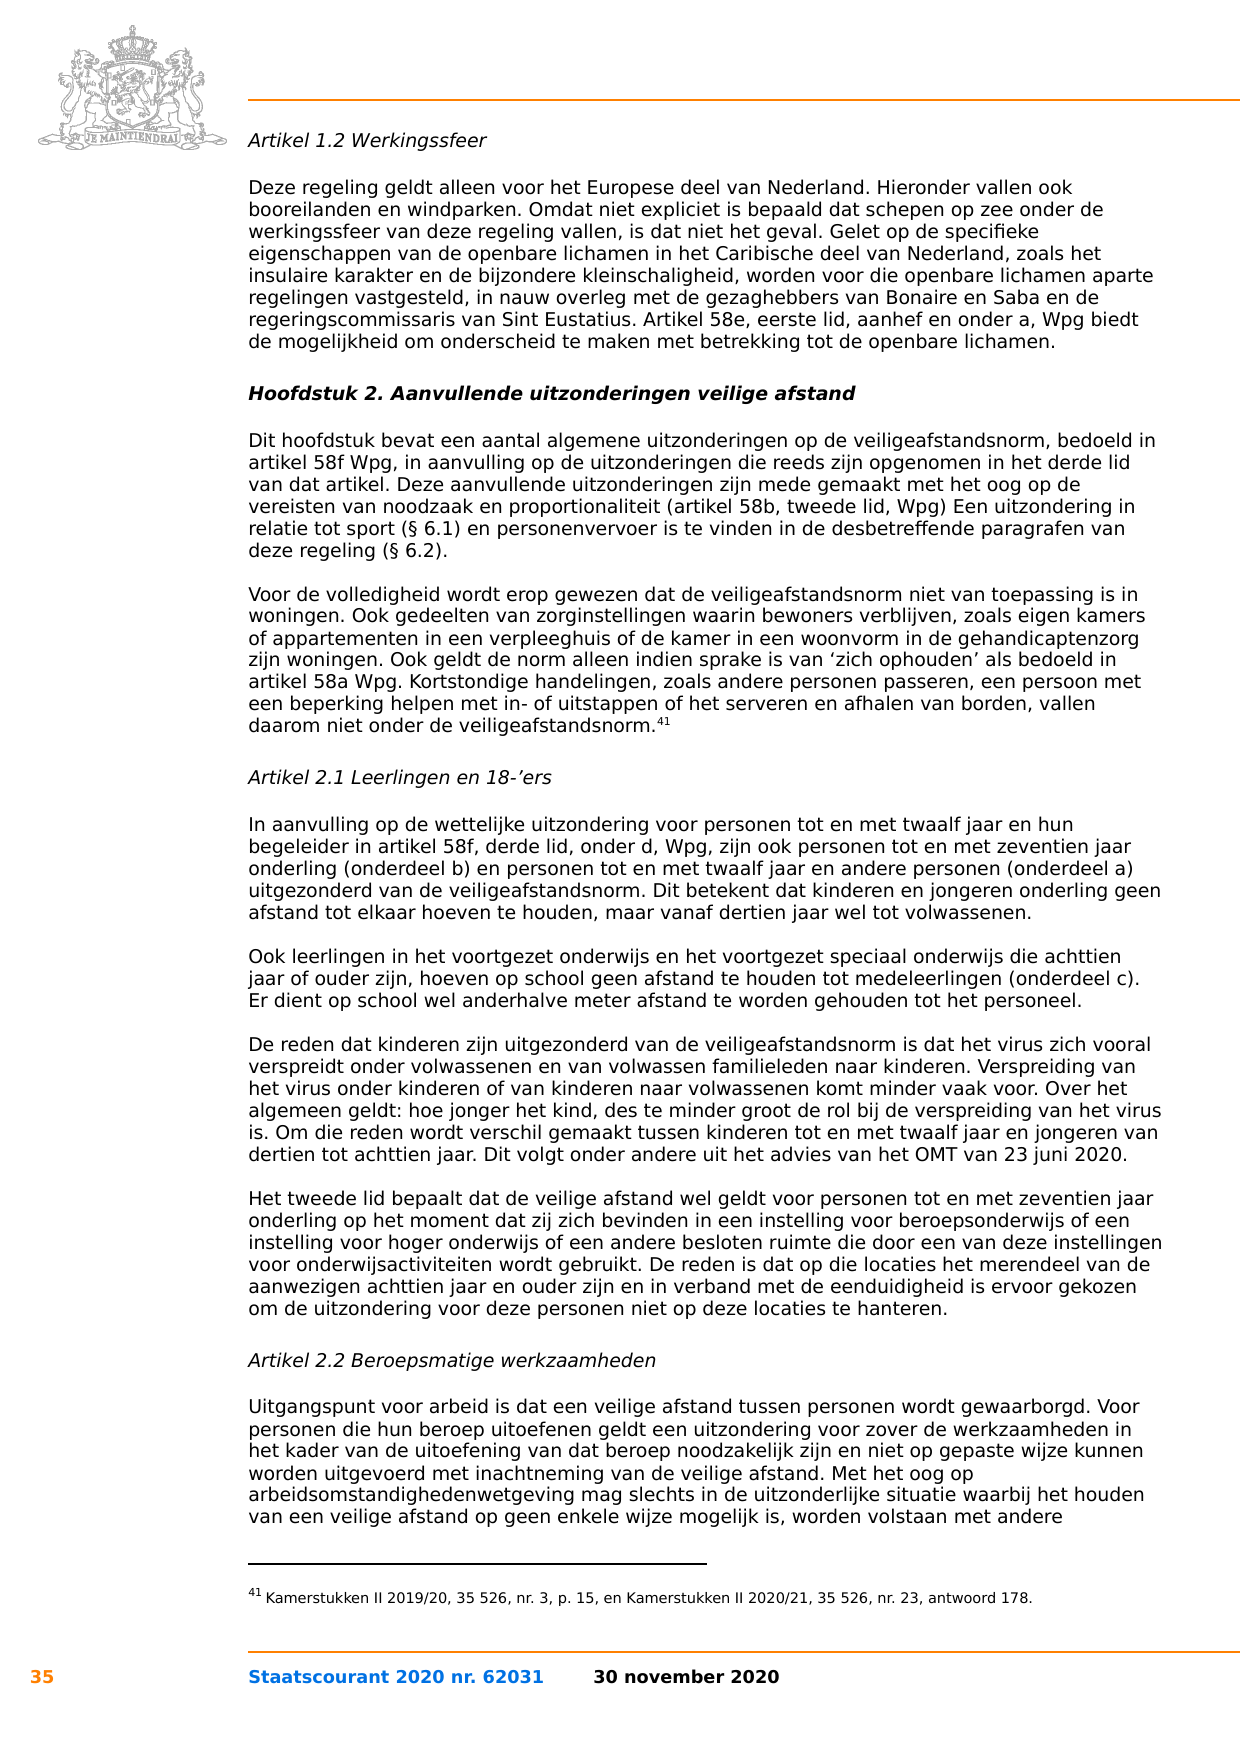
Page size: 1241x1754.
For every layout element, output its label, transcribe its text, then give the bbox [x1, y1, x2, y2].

picture [38, 25, 227, 150]
text Ook leerlingen in het voortgezet onderwijs en het voortgezet speciaal onderwijs die achttien jaar of ouder zijn, hoeven op school geen afstand te houden tot medeleerlingen (onderdeel c). Er dient op school wel anderhalve meter afstand te worden gehouden tot het personeel. [248, 946, 1163, 1012]
text Voor de volledigheid wordt erop gewezen dat de veiligeafstandsnorm niet van toepassing is in woningen. Ook gedeelten van zorginstellingen waarin bewoners verblijven, zoals eigen kamers of appartementen in een verpleeghuis of de kamer in een woonvorm in de gehandicaptenzorg zijn woningen. Ook geldt de norm alleen indien sprake is van ‘zich ophouden’ als bedoeld in artikel 58a Wpg. Kortstondige handelingen, zoals andere personen passeren, een persoon met een beperking helpen met in- of uitstappen of het serveren en afhalen van borden, vallen daarom niet onder de veiligeafstandsnorm. [248, 583, 1163, 737]
subtitle Artikel 1.2 Werkingssfeer [248, 130, 1163, 152]
text Dit hoofdstuk bevat een aantal algemene uitzonderingen op de veiligeafstandsnorm, bedoeld in artikel 58f Wpg, in aanvulling op de uitzonderingen die reeds zijn opgenomen in het derde lid van dat artikel. Deze aanvullende uitzonderingen zijn mede gemaakt met het oog op de vereisten van noodzaak en proportionaliteit (artikel 58b, tweede lid, Wpg) Een uitzondering in relatie tot sport (§ 6.1) en personenvervoer is te vinden in de desbetreffende paragrafen van deze regeling (§ 6.2). [248, 430, 1163, 562]
subtitle Hoofdstuk 2. Aanvullende uitzonderingen veilige afstand [248, 383, 1163, 405]
text Kamerstukken II 2019/20, 35 526, nr. 3, p. 15, en Kamerstukken II 2020/21, 35 526, nr. 23, antwoord 178. [248, 1586, 1163, 1608]
text Deze regeling geldt alleen voor het Europese deel van Nederland. Hieronder vallen ook booreilanden en windparken. Omdat niet expliciet is bepaald dat schepen op zee onder de werkingssfeer van deze regeling vallen, is dat niet het geval. Gelet op de specifieke eigenschappen van de openbare lichamen in het Caribische deel van Nederland, zoals het insulaire karakter en de bijzondere kleinschaligheid, worden voor die openbare lichamen aparte regelingen vastgesteld, in nauw overleg met de gezaghebbers van Bonaire en Saba en de regeringscommissaris van Sint Eustatius. Artikel 58e, eerste lid, aanhef en onder a, Wpg biedt de mogelijkheid om onderscheid te maken met betrekking tot de openbare lichamen. [248, 177, 1163, 353]
text De reden dat kinderen zijn uitgezonderd van de veiligeafstandsnorm is dat het virus zich vooral verspreidt onder volwassenen en van volwassen familieleden naar kinderen. Verspreiding van het virus onder kinderen of van kinderen naar volwassenen komt minder vaak voor. Over het algemeen geldt: hoe jonger het kind, des te minder groot de rol bij de verspreiding van het virus is. Om die reden wordt verschil gemaakt tussen kinderen tot en met twaalf jaar en jongeren van dertien tot achttien jaar. Dit volgt onder andere uit het advies van het OMT van 23 juni 2020. [248, 1034, 1163, 1166]
subtitle Artikel 2.1 Leerlingen en 18-’ers [248, 767, 1163, 789]
text Uitgangspunt voor arbeid is dat een veilige afstand tussen personen wordt gewaarborgd. Voor personen die hun beroep uitoefenen geldt een uitzondering voor zover de werkzaamheden in het kader van de uitoefening van dat beroep noodzakelijk zijn en niet op gepaste wijze kunnen worden uitgevoerd met inachtneming van de veilige afstand. Met het oog op arbeidsomstandighedenwetgeving mag slechts in de uitzonderlijke situatie waarbij het houden van een veilige afstand op geen enkele wijze mogelijk is, worden volstaan met andere [248, 1396, 1163, 1528]
subtitle Artikel 2.2 Beroepsmatige werkzaamheden [248, 1349, 1163, 1371]
text Het tweede lid bepaalt dat de veilige afstand wel geldt voor personen tot en met zeventien jaar onderling op het moment dat zij zich bevinden in een instelling voor beroepsonderwijs of een instelling voor hoger onderwijs of een andere besloten ruimte die door een van deze instellingen voor onderwijsactiviteiten wordt gebruikt. De reden is dat op die locaties het merendeel van de aanwezigen achttien jaar en ouder zijn en in verband met de eenduidigheid is ervoor gekozen om de uitzondering voor deze personen niet op deze locaties te hanteren. [248, 1188, 1163, 1319]
text In aanvulling op de wettelijke uitzondering voor personen tot en met twaalf jaar en hun begeleider in artikel 58f, derde lid, onder d, Wpg, zijn ook personen tot en met zeventien jaar onderling (onderdeel b) en personen tot en met twaalf jaar en andere personen (onderdeel a) uitgezonderd van de veiligeafstandsnorm. Dit betekent dat kinderen en jongeren onderling geen afstand tot elkaar hoeven te houden, maar vanaf dertien jaar wel tot volwassenen. [248, 814, 1163, 924]
